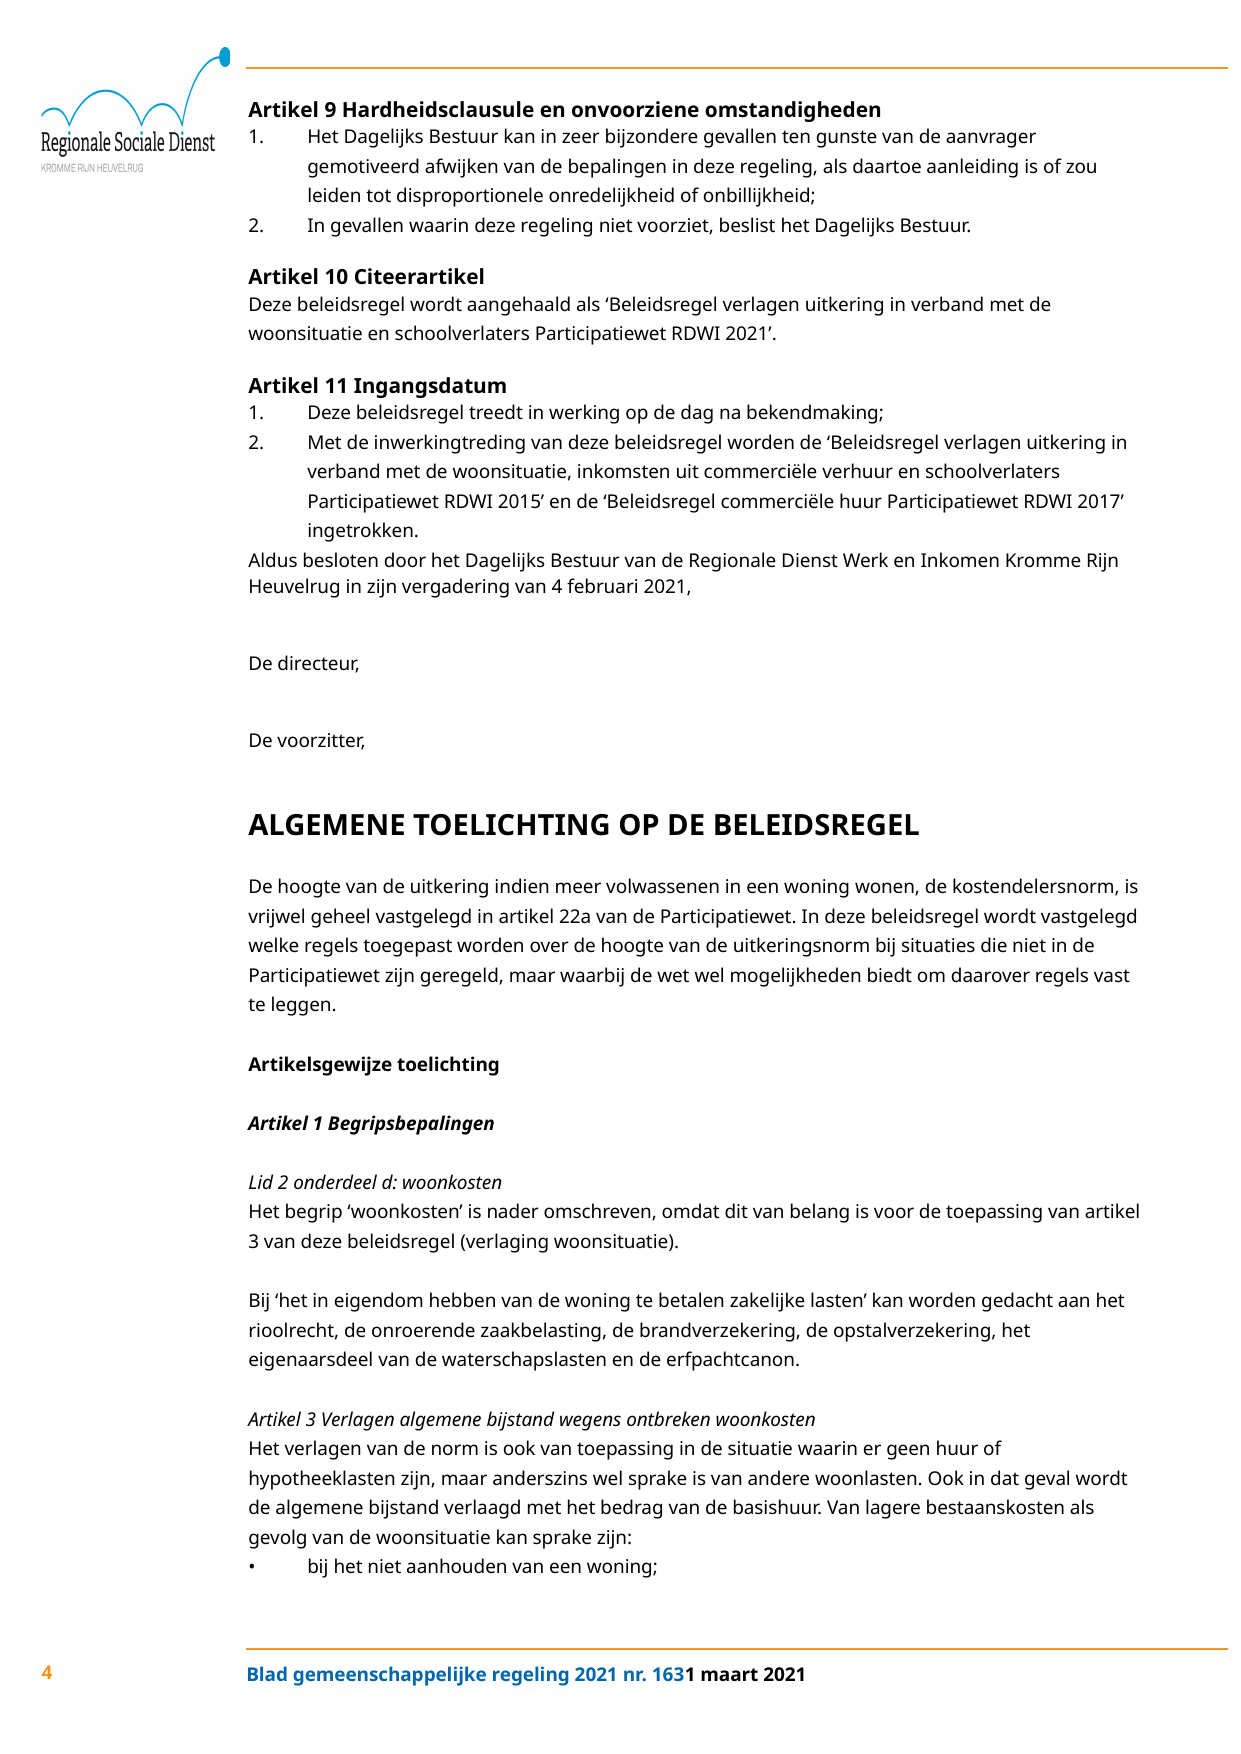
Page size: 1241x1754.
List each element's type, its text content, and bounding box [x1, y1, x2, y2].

list Met de inwerkingtreding van deze beleidsregel worden de ‘Beleidsregel verlagen uitkering in verband met de woonsituatie, inkomsten uit commerciële verhuur en schoolverlaters Participatiewet RDWI 2015’ en de ‘Beleidsregel commerciële huur Participatiewet RDWI 2017’ ingetrokken. [248, 429, 1152, 543]
text De hoogte van de uitkering indien meer volwassenen in een woning wonen, de kostendelersnorm, is vrijwel geheel vastgelegd in artikel 22a van de Participatiewet. In deze beleidsregel wordt vastgelegd welke regels toegepast worden over de hoogte van de uitkeringsnorm bij situaties die niet in de Participatiewet zijn geregeld, maar waarbij de wet wel mogelijkheden biedt om daarover regels vast te leggen. [248, 873, 1152, 1017]
list bij het niet aanhouden van een woning; [248, 1554, 1152, 1579]
text Artikel 10 Citeerartikel [248, 262, 1152, 291]
text Artikel 9 Hardheidsclausule en onvoorziene omstandigheden [248, 95, 1152, 123]
text Artikelsgewijze toelichting [248, 1051, 1152, 1077]
text Deze beleidsregel wordt aangehaald als ‘Beleidsregel verlagen uitkering in verband met de woonsituatie en schoolverlaters Participatiewet RDWI 2021’. [248, 291, 1152, 346]
text Het verlagen van de norm is ook van toepassing in de situatie waarin er geen huur of hypotheeklasten zijn, maar anderszins wel sprake is van andere woonlasten. Ook in dat geval wordt de algemene bijstand verlaagd met het bedrag van de basishuur. Van lagere bestaanskosten als gevolg van de woonsituatie kan sprake zijn: [248, 1435, 1152, 1550]
list In gevallen waarin deze regeling niet voorziet, beslist het Dagelijks Bestuur. [248, 212, 1152, 238]
list Het Dagelijks Bestuur kan in zeer bijzondere gevallen ten gunste van de aanvrager gemotiveerd afwijken van de bepalingen in deze regeling, als daartoe aanleiding is of zou leiden tot disproportionele onredelijkheid of onbillijkheid; [248, 123, 1152, 208]
text Artikel 11 Ingangsdatum [248, 371, 1152, 399]
text De directeur, [248, 650, 1152, 676]
text De voorzitter, [248, 727, 1152, 753]
text Bij ‘het in eigendom hebben van de woning te betalen zakelijke lasten’ kan worden gedacht aan het rioolrecht, de onroerende zaakbelasting, de brandverzekering, de opstalverzekering, het eigenaarsdeel van de waterschapslasten en de erfpachtcanon. [248, 1287, 1152, 1372]
picture [41, 47, 231, 172]
text Aldus besloten door het Dagelijks Bestuur van de Regionale Dienst Werk en Inkomen Kromme Rijn Heuvelrug in zijn vergadering van 4 februari 2021, [248, 547, 1152, 599]
text Artikel 1 Begripsbepalingen [248, 1110, 1152, 1136]
text ALGEMENE TOELICHTING OP DE BELEIDSREGEL [248, 804, 1152, 844]
text Artikel 3 Verlagen algemene bijstand wegens ontbreken woonkosten [248, 1406, 1152, 1432]
text Het begrip ‘woonkosten’ is nader omschreven, omdat dit van belang is voor de toepassing van artikel 3 van deze beleidsregel (verlaging woonsituatie). [248, 1199, 1152, 1254]
list Deze beleidsregel treedt in werking op de dag na bekendmaking; [248, 399, 1152, 425]
text Lid 2 onderdeel d: woonkosten [248, 1169, 1152, 1195]
